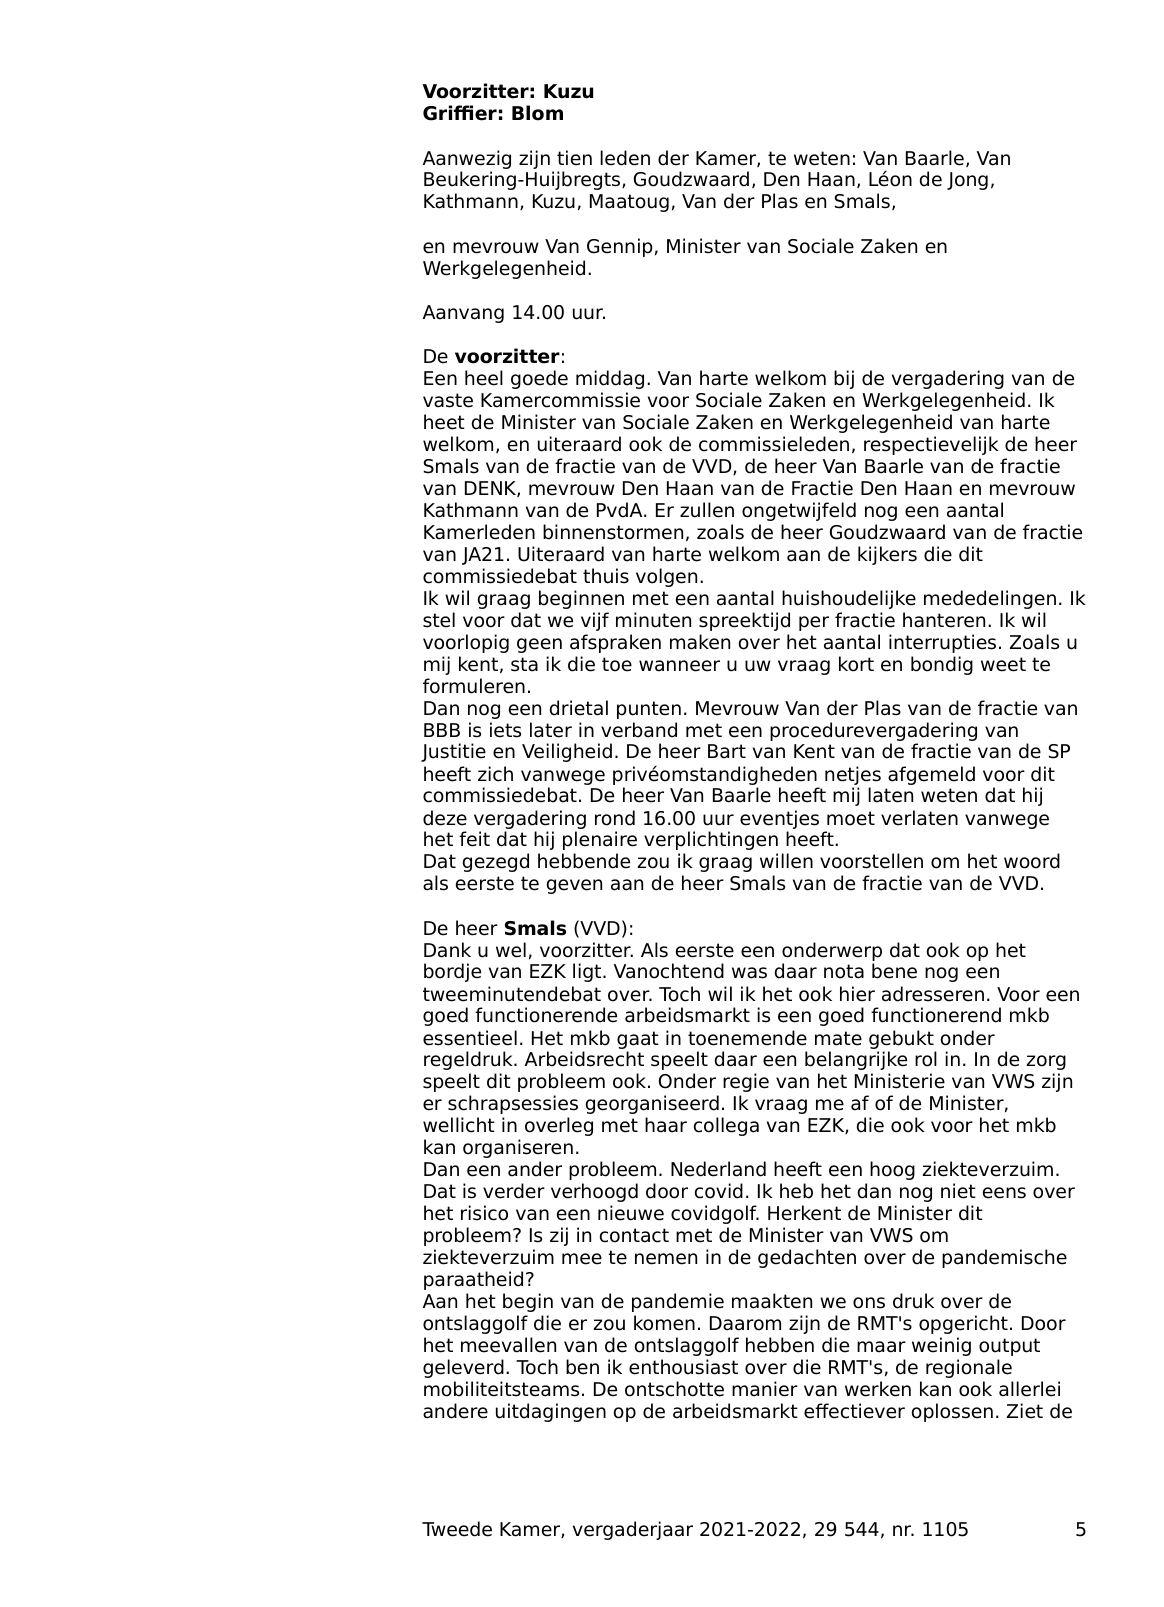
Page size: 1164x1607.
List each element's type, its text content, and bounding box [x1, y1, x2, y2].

text Aanvang 14.00 uur. [422, 302, 1087, 324]
text De voorzitter: [422, 346, 1087, 368]
text Voorzitter: Kuzu [422, 81, 1087, 103]
text Aanwezig zijn tien leden der Kamer, te weten: Van Baarle, Van Beukering-Huijbregts, Goudzwaard, Den Haan, Léon de Jong, Kathmann, Kuzu, Maatoug, Van der Plas en Smals, [422, 147, 1087, 213]
text De heer Smals (VVD): [422, 917, 1087, 939]
text Een heel goede middag. Van harte welkom bij de vergadering van de vaste Kamercommissie voor Sociale Zaken en Werkgelegenheid. Ik heet de Minister van Sociale Zaken en Werkgelegenheid van harte welkom, en uiteraard ook de commissieleden, respectievelijk de heer Smals van de fractie van de VVD, de heer Van Baarle van de fractie van DENK, mevrouw Den Haan van de Fractie Den Haan en mevrouw Kathmann van de PvdA. Er zullen ongetwijfeld nog een aantal Kamerleden binnenstormen, zoals de heer Goudzwaard van de fractie van JA21. Uiteraard van harte welkom aan de kijkers die dit commissiedebat thuis volgen. [422, 368, 1087, 588]
text Dan een ander probleem. Nederland heeft een hoog ziekteverzuim. Dat is verder verhoogd door covid. Ik heb het dan nog niet eens over het risico van een nieuwe covidgolf. Herkent de Minister dit probleem? Is zij in contact met de Minister van VWS om ziekteverzuim mee te nemen in de gedachten over de pandemische paraatheid? [422, 1159, 1087, 1291]
text Dank u wel, voorzitter. Als eerste een onderwerp dat ook op het bordje van EZK ligt. Vanochtend was daar nota bene nog een tweeminutendebat over. Toch wil ik het ook hier adresseren. Voor een goed functionerende arbeidsmarkt is een goed functionerend mkb essentieel. Het mkb gaat in toenemende mate gebukt onder regeldruk. Arbeidsrecht speelt daar een belangrijke rol in. In de zorg speelt dit probleem ook. Onder regie van het Ministerie van VWS zijn er schrapsessies georganiseerd. Ik vraag me af of de Minister, wellicht in overleg met haar collega van EZK, die ook voor het mkb kan organiseren. [422, 939, 1087, 1159]
text Aan het begin van de pandemie maakten we ons druk over de ontslaggolf die er zou komen. Daarom zijn de RMT's opgericht. Door het meevallen van de ontslaggolf hebben die maar weinig output geleverd. Toch ben ik enthousiast over die RMT's, de regionale mobiliteitsteams. De ontschotte manier van werken kan ook allerlei andere uitdagingen op de arbeidsmarkt effectiever oplossen. Ziet de [422, 1291, 1087, 1423]
text Dan nog een drietal punten. Mevrouw Van der Plas van de fractie van BBB is iets later in verband met een procedurevergadering van Justitie en Veiligheid. De heer Bart van Kent van de fractie van de SP heeft zich vanwege privéomstandigheden netjes afgemeld voor dit commissiedebat. De heer Van Baarle heeft mij laten weten dat hij deze vergadering rond 16.00 uur eventjes moet verlaten vanwege het feit dat hij plenaire verplichtingen heeft. [422, 697, 1087, 851]
text Ik wil graag beginnen met een aantal huishoudelijke mededelingen. Ik stel voor dat we vijf minuten spreektijd per fractie hanteren. Ik wil voorlopig geen afspraken maken over het aantal interrupties. Zoals u mij kent, sta ik die toe wanneer u uw vraag kort en bondig weet te formuleren. [422, 588, 1087, 697]
text Griffier: Blom [422, 103, 1087, 125]
text Dat gezegd hebbende zou ik graag willen voorstellen om het woord als eerste te geven aan de heer Smals van de fractie van de VVD. [422, 851, 1087, 895]
text en mevrouw Van Gennip, Minister van Sociale Zaken en Werkgelegenheid. [422, 236, 1087, 279]
